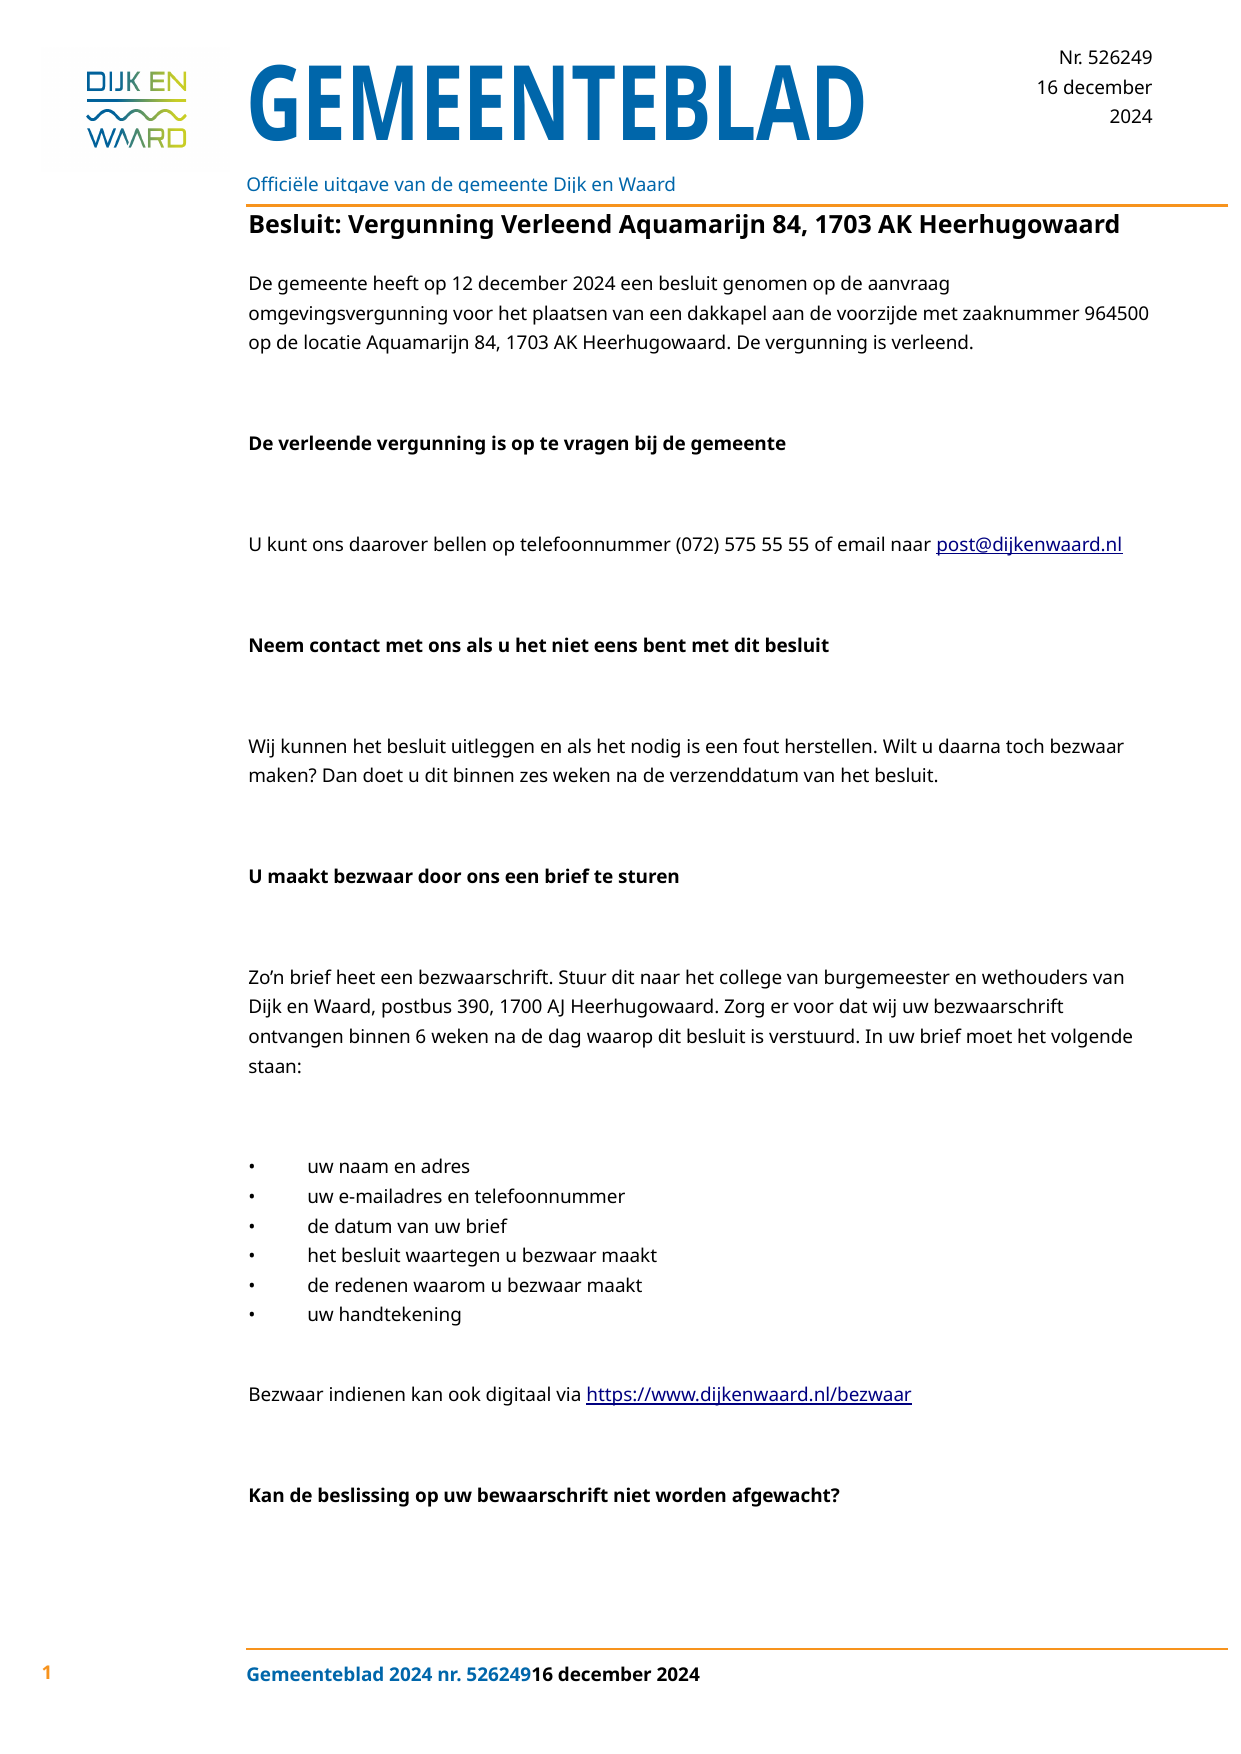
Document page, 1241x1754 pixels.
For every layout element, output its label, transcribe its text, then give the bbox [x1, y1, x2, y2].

text De verleende vergunning is op te vragen bij de gemeente [248, 430, 1152, 456]
text Neem contact met ons als u het niet eens bent met dit besluit [248, 632, 1152, 658]
picture [41, 47, 231, 172]
text U maakt bezwaar door ons een brief te sturen [248, 863, 1152, 889]
list het besluit waartegen u bezwaar maakt [248, 1242, 1152, 1268]
text Kan de beslissing op uw bewaarschrift niet worden afgewacht? [248, 1482, 1152, 1508]
text Wij kunnen het besluit uitleggen en als het nodig is een fout herstellen. Wilt u daarna toch bezwaar maken? Dan doet u dit binnen zes weken na de verzenddatum van het besluit. [248, 733, 1152, 788]
list de datum van uw brief [248, 1213, 1152, 1238]
list uw handtekening [248, 1302, 1152, 1327]
list de redenen waarom u bezwaar maakt [248, 1272, 1152, 1298]
text U kunt ons daarover bellen op telefoonnummer (072) 575 55 55 of email naar post@dijkenwaard.nl [248, 531, 1152, 557]
text De gemeente heeft op 12 december 2024 een besluit genomen op de aanvraag omgevingsvergunning voor het plaatsen van een dakkapel aan de voorzijde met zaaknummer 964500 op de locatie Aquamarijn 84, 1703 AK Heerhugowaard. De vergunning is verleend. [248, 270, 1152, 355]
text Bezwaar indienen kan ook digitaal via https://www.dijkenwaard.nl/bezwaar [248, 1382, 1152, 1407]
text Besluit: Vergunning Verleend Aquamarijn 84, 1703 AK Heerhugowaard [248, 207, 1152, 241]
list uw e-mailadres en telefoonnummer [248, 1183, 1152, 1209]
list uw naam en adres [248, 1154, 1152, 1179]
text Zo’n brief heet een bezwaarschrift. Stuur dit naar het college van burgemeester en wethouders van Dijk en Waard, postbus 390, 1700 AJ Heerhugowaard. Zorg er voor dat wij uw bezwaarschrift ontvangen binnen 6 weken na de dag waarop dit besluit is verstuurd. In uw brief moet het volgende staan: [248, 964, 1152, 1078]
